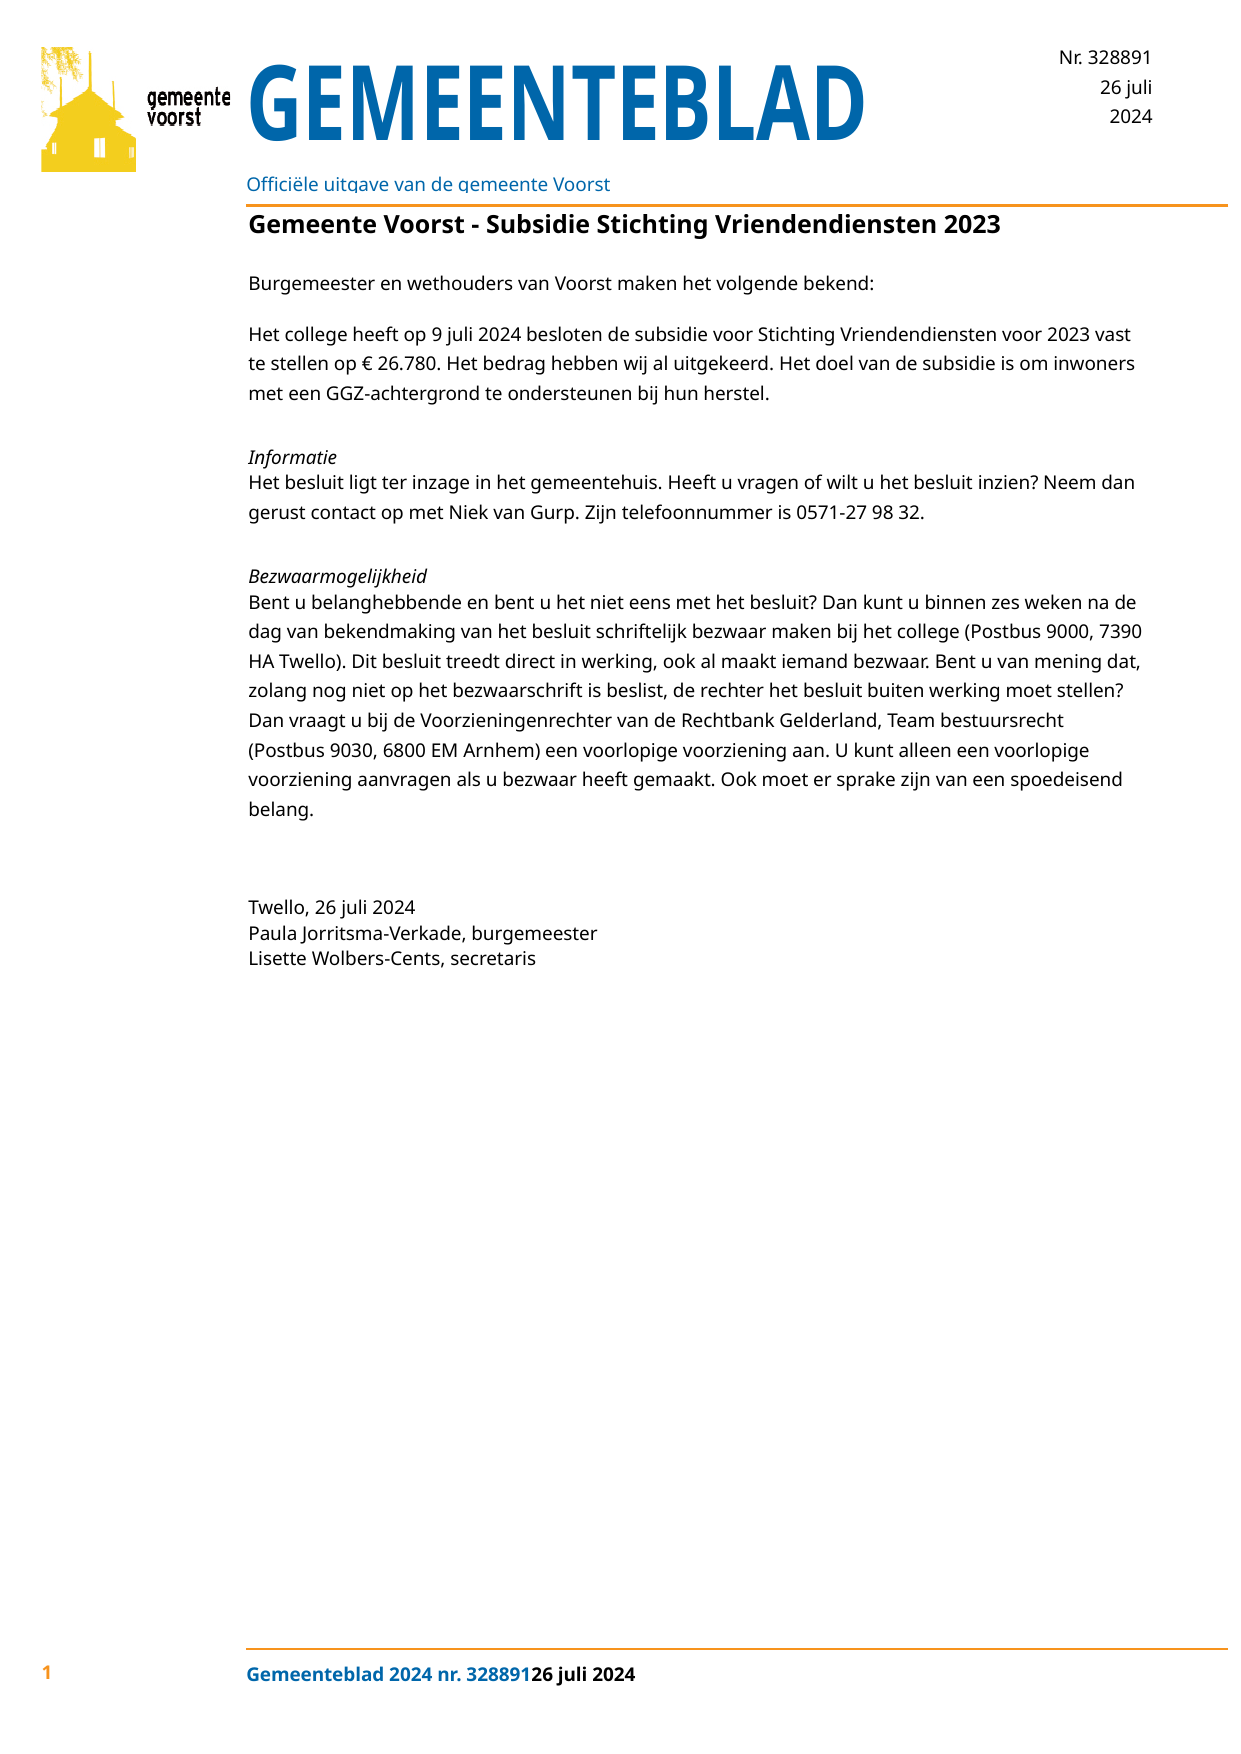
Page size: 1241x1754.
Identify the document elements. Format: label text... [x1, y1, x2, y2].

text Lisette Wolbers-Cents, secretaris [248, 946, 1152, 971]
text Informatie [248, 444, 1152, 469]
text Burgemeester en wethouders van Voorst maken het volgende bekend: [248, 270, 1152, 296]
text Het besluit ligt ter inzage in het gemeentehuis. Heeft u vragen of wilt u het besluit inzien? Neem dan gerust contact op met Niek van Gurp. Zijn telefoonnummer is 0571-27 98 32. [248, 469, 1152, 525]
text Twello, 26 juli 2024 [248, 894, 1152, 920]
picture [41, 47, 231, 172]
text Paula Jorritsma-Verkade, burgemeester [248, 920, 1152, 946]
text Bezwaarmogelijkheid [248, 563, 1152, 589]
text Bent u belanghebbende en bent u het niet eens met het besluit? Dan kunt u binnen zes weken na de dag van bekendmaking van het besluit schriftelijk bezwaar maken bij het college (Postbus 9000, 7390 HA Twello). Dit besluit treedt direct in werking, ook al maakt iemand bezwaar. Bent u van mening dat, zolang nog niet op het bezwaarschrift is beslist, de rechter het besluit buiten werking moet stellen? Dan vraagt u bij de Voorzieningenrechter van de Rechtbank Gelderland, Team bestuursrecht (Postbus 9030, 6800 EM Arnhem) een voorlopige voorziening aan. U kunt alleen een voorlopige voorziening aanvragen als u bezwaar heeft gemaakt. Ook moet er sprake zijn van een spoedeisend belang. [248, 589, 1152, 822]
text Het college heeft op 9 juli 2024 besloten de subsidie voor Stichting Vriendendiensten voor 2023 vast te stellen op € 26.780. Het bedrag hebben wij al uitgekeerd. Het doel van de subsidie is om inwoners met een GGZ-achtergrond te ondersteunen bij hun herstel. [248, 321, 1152, 406]
text Gemeente Voorst - Subsidie Stichting Vriendendiensten 2023 [248, 207, 1152, 241]
